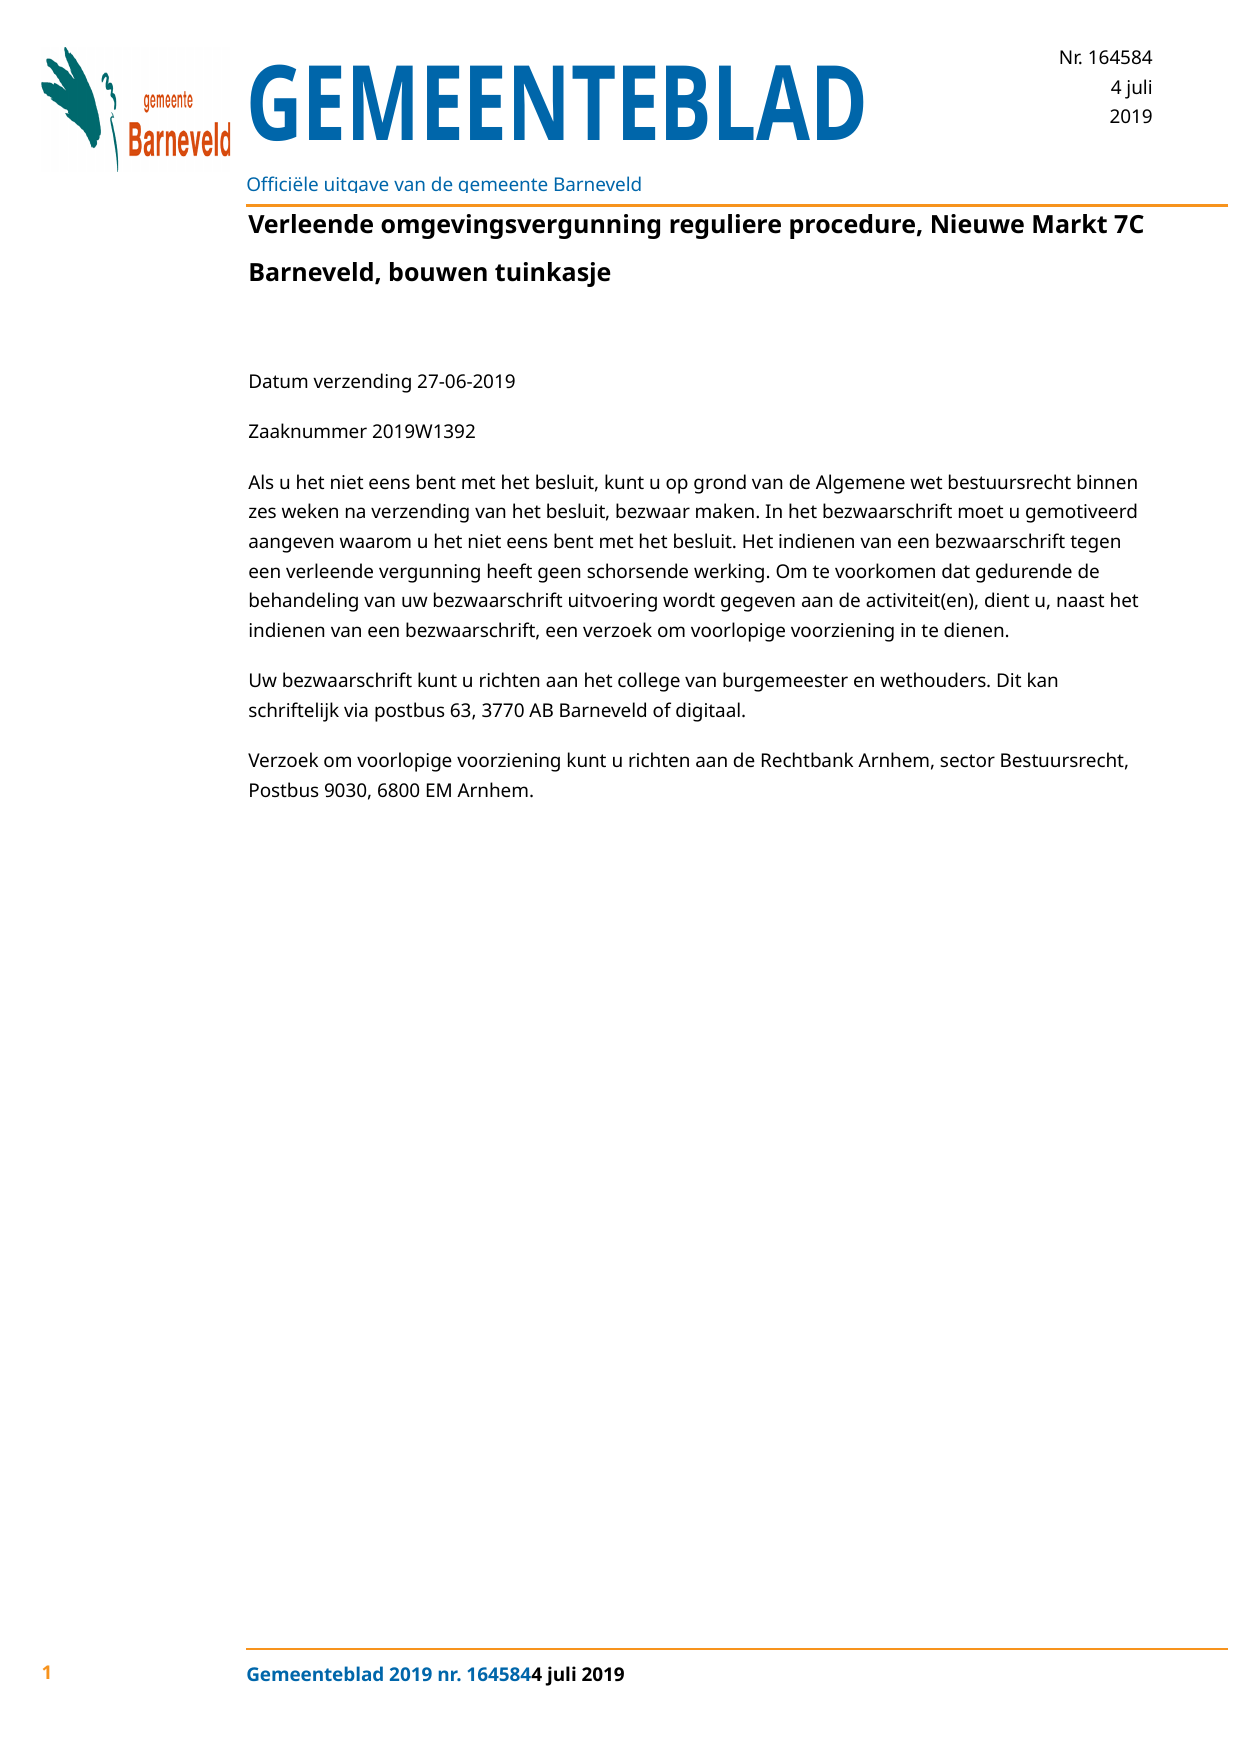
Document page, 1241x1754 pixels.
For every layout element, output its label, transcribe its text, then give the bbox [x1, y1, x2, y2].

text Verzoek om voorlopige voorziening kunt u richten aan de Rechtbank Arnhem, sector Bestuursrecht, Postbus 9030, 6800 EM Arnhem. [248, 747, 1152, 803]
text Datum verzending 27-06-2019 [248, 368, 1152, 394]
text Zaaknummer 2019W1392 [248, 419, 1152, 444]
picture [41, 47, 231, 172]
text Als u het niet eens bent met het besluit, kunt u op grond van de Algemene wet bestuursrecht binnen zes weken na verzending van het besluit, bezwaar maken. In het bezwaarschrift moet u gemotiveerd aangeven waarom u het niet eens bent met het besluit. Het indienen van een bezwaarschrift tegen een verleende vergunning heeft geen schorsende werking. Om te voorkomen dat gedurende de behandeling van uw bezwaarschrift uitvoering wordt gegeven aan de activiteit(en), dient u, naast het indienen van een bezwaarschrift, een verzoek om voorlopige voorziening in te dienen. [248, 469, 1152, 643]
text Uw bezwaarschrift kunt u richten aan het college van burgemeester en wethouders. Dit kan schriftelijk via postbus 63, 3770 AB Barneveld of digitaal. [248, 667, 1152, 723]
text Verleende omgevingsvergunning reguliere procedure, Nieuwe Markt 7C Barneveld, bouwen tuinkasje [248, 207, 1152, 288]
